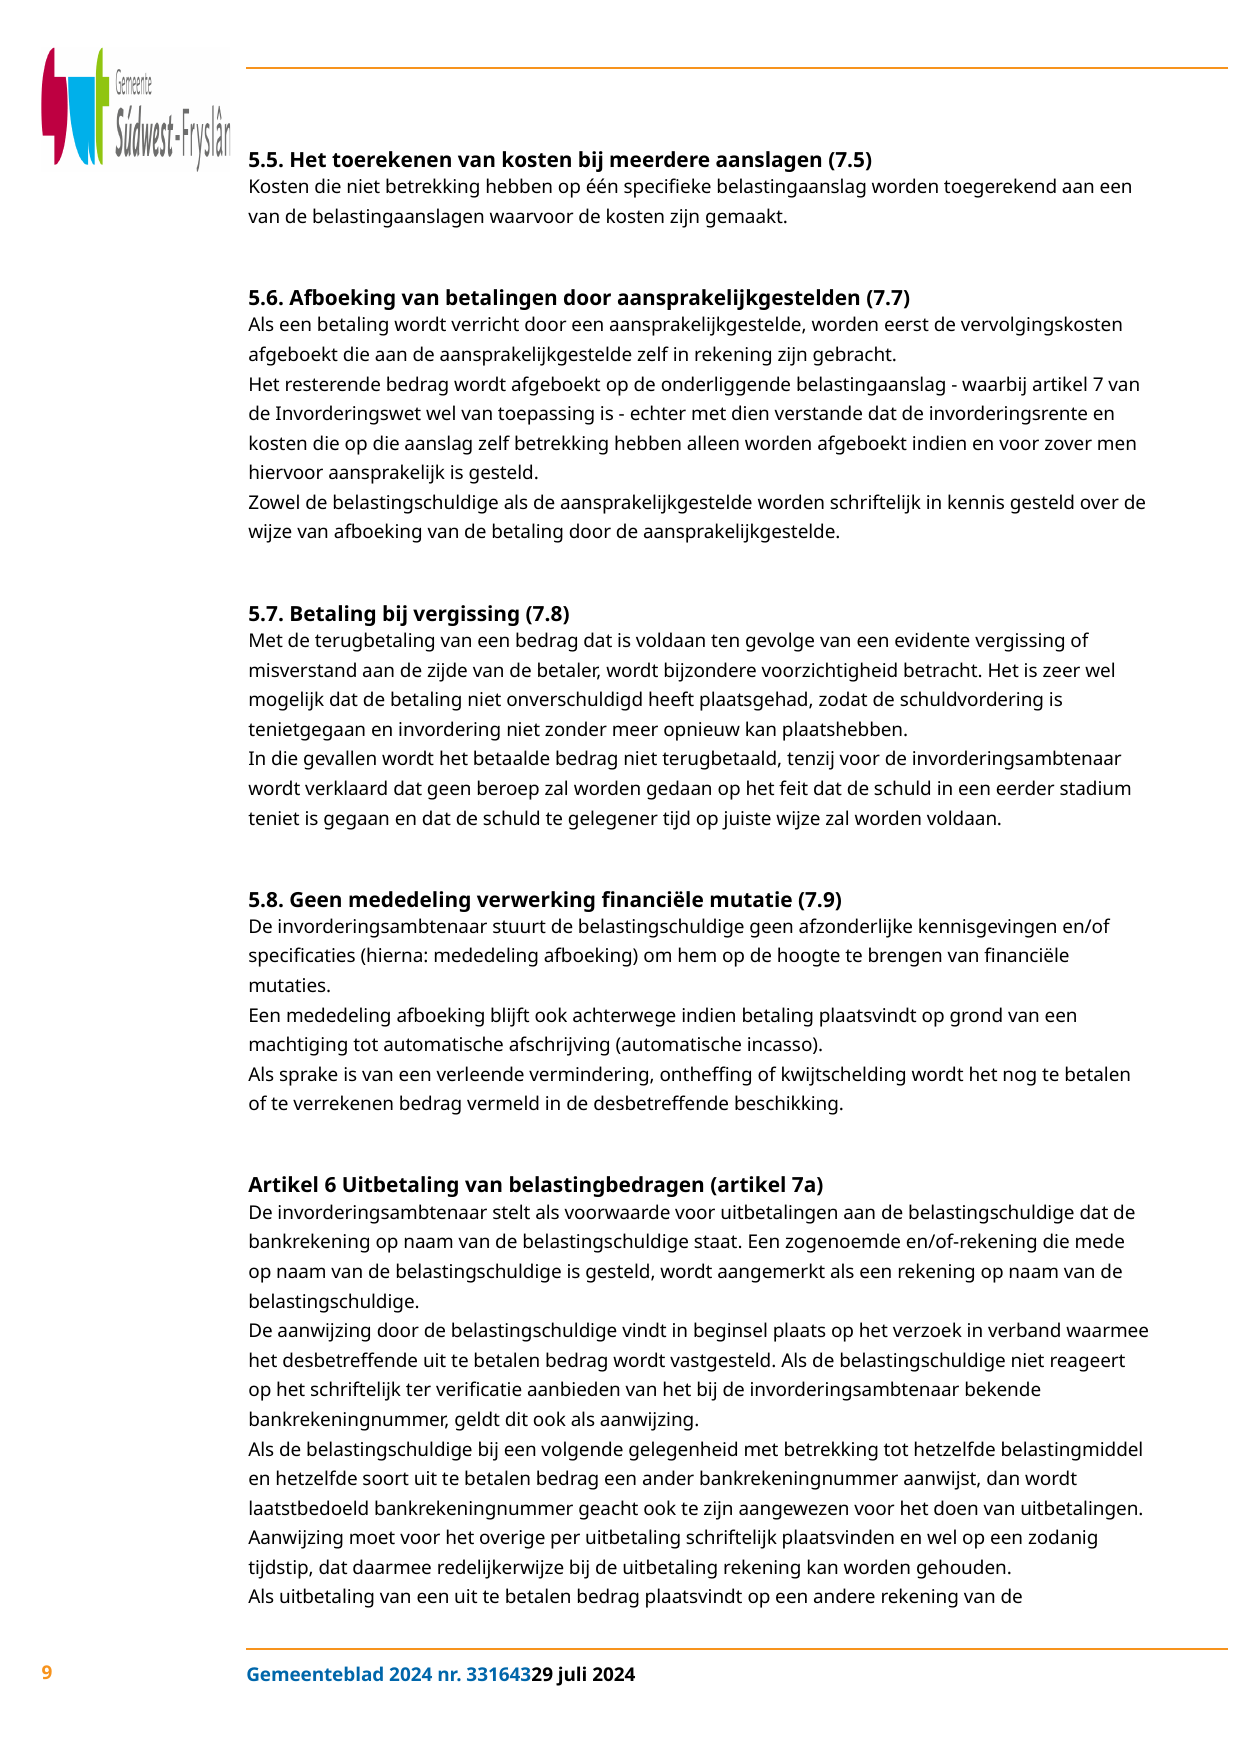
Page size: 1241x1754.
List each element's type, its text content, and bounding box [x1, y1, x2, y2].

text Aanwijzing moet voor het overige per uitbetaling schriftelijk plaatsvinden en wel op een zodanig tijdstip, dat daarmee redelijkerwijze bij de uitbetaling rekening kan worden gehouden. [248, 1524, 1152, 1580]
text Met de terugbetaling van een bedrag dat is voldaan ten gevolge van een evidente vergissing of misverstand aan de zijde van de betaler, wordt bijzondere voorzichtigheid betracht. Het is zeer wel mogelijk dat de betaling niet onverschuldigd heeft plaatsgehad, zodat de schuldvordering is tenietgegaan en invordering niet zonder meer opnieuw kan plaatshebben. [248, 627, 1152, 742]
text Als sprake is van een verleende vermindering, ontheffing of kwijtschelding wordt het nog te betalen of te verrekenen bedrag vermeld in de desbetreffende beschikking. [248, 1061, 1152, 1116]
text Als een betaling wordt verricht door een aansprakelijkgestelde, worden eerst de vervolgingskosten afgeboekt die aan de aansprakelijkgestelde zelf in rekening zijn gebracht. [248, 312, 1152, 367]
text 5.8. Geen mededeling verwerking financiële mutatie (7.9) [248, 885, 1152, 913]
picture [41, 47, 231, 172]
text Als uitbetaling van een uit te betalen bedrag plaatsvindt op een andere rekening van de [248, 1584, 1152, 1609]
text Kosten die niet betrekking hebben op één specifieke belastingaanslag worden toegerekend aan een van de belastingaanslagen waarvoor de kosten zijn gemaakt. [248, 174, 1152, 229]
text De aanwijzing door de belastingschuldige vindt in beginsel plaats op het verzoek in verband waarmee het desbetreffende uit te betalen bedrag wordt vastgesteld. Als de belastingschuldige niet reageert op het schriftelijk ter verificatie aanbieden van het bij de invorderingsambtenaar bekende bankrekeningnummer, geldt dit ook als aanwijzing. [248, 1317, 1152, 1432]
text Een mededeling afboeking blijft ook achterwege indien betaling plaatsvindt op grond van een machtiging tot automatische afschrijving (automatische incasso). [248, 1002, 1152, 1057]
text Zowel de belastingschuldige als de aansprakelijkgestelde worden schriftelijk in kennis gesteld over de wijze van afboeking van de betaling door de aansprakelijkgestelde. [248, 489, 1152, 544]
text De invorderingsambtenaar stuurt de belastingschuldige geen afzonderlijke kennisgevingen en/of specificaties (hierna: mededeling afboeking) om hem op de hoogte te brengen van financiële mutaties. [248, 913, 1152, 998]
text 5.6. Afboeking van betalingen door aansprakelijkgestelden (7.7) [248, 283, 1152, 312]
text In die gevallen wordt het betaalde bedrag niet terugbetaald, tenzij voor de invorderingsambtenaar wordt verklaard dat geen beroep zal worden gedaan op het feit dat de schuld in een eerder stadium teniet is gegaan en dat de schuld te gelegener tijd op juiste wijze zal worden voldaan. [248, 746, 1152, 830]
text 5.5. Het toerekenen van kosten bij meerdere aanslagen (7.5) [248, 145, 1152, 174]
text Als de belastingschuldige bij een volgende gelegenheid met betrekking tot hetzelfde belastingmiddel en hetzelfde soort uit te betalen bedrag een ander bankrekeningnummer aanwijst, dan wordt laatstbedoeld bankrekeningnummer geacht ook te zijn aangewezen voor het doen van uitbetalingen. [248, 1436, 1152, 1521]
text De invorderingsambtenaar stelt als voorwaarde voor uitbetalingen aan de belastingschuldige dat de bankrekening op naam van de belastingschuldige staat. Een zogenoemde en/of-rekening die mede op naam van de belastingschuldige is gesteld, wordt aangemerkt als een rekening op naam van de belastingschuldige. [248, 1199, 1152, 1313]
text 5.7. Betaling bij vergissing (7.8) [248, 599, 1152, 627]
text Artikel 6 Uitbetaling van belastingbedragen (artikel 7a) [248, 1171, 1152, 1199]
text Het resterende bedrag wordt afgeboekt op de onderliggende belastingaanslag - waarbij artikel 7 van de Invorderingswet wel van toepassing is - echter met dien verstande dat de invorderingsrente en kosten die op die aanslag zelf betrekking hebben alleen worden afgeboekt indien en voor zover men hiervoor aansprakelijk is gesteld. [248, 371, 1152, 485]
